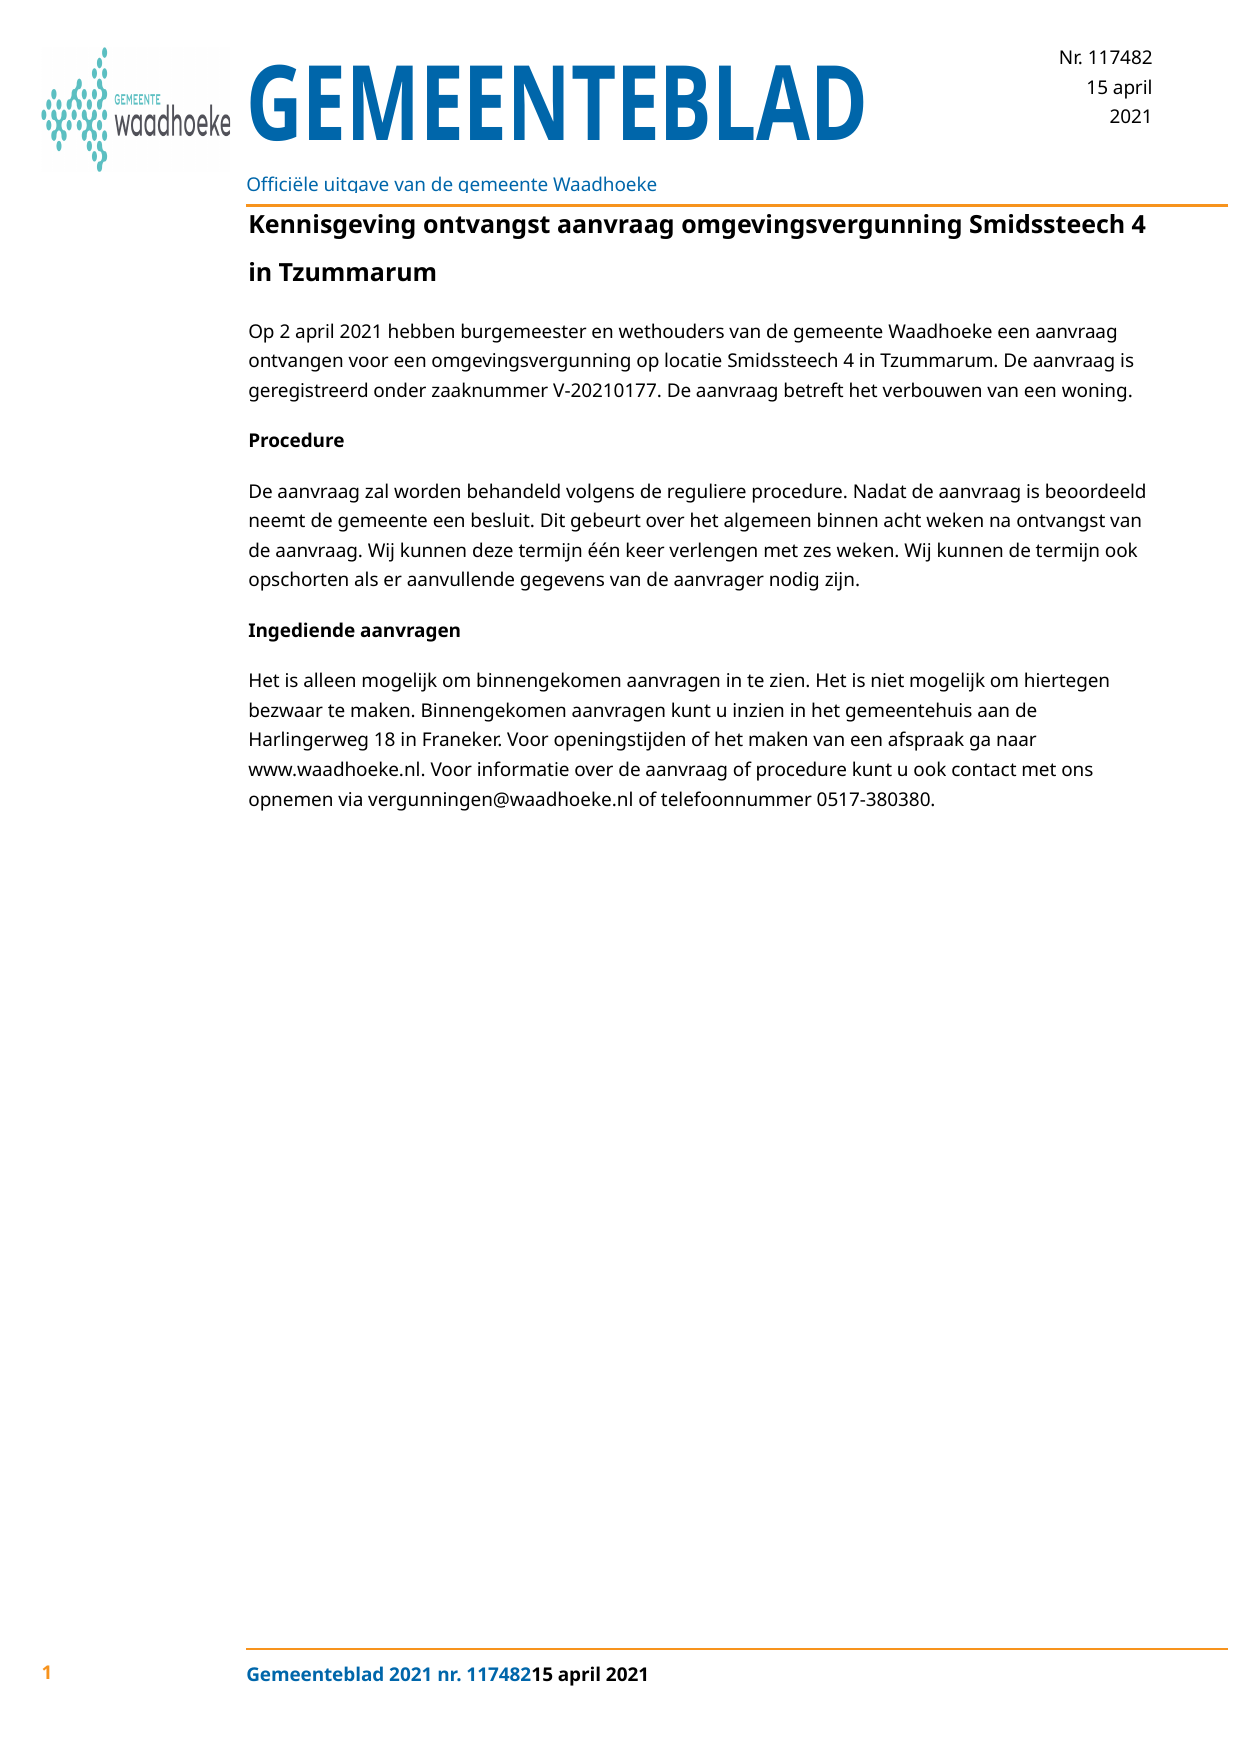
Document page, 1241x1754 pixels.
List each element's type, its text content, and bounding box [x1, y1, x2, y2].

text Procedure [248, 427, 1152, 453]
text Ingediende aanvragen [248, 617, 1152, 643]
text Het is alleen mogelijk om binnengekomen aanvragen in te zien. Het is niet mogelijk om hiertegen bezwaar te maken. Binnengekomen aanvragen kunt u inzien in het gemeentehuis aan de Harlingerweg 18 in Franeker. Voor openingstijden of het maken van een afspraak ga naar www.waadhoeke.nl. Voor informatie over de aanvraag of procedure kunt u ook contact met ons opnemen via vergunningen@waadhoeke.nl of telefoonnummer 0517-380380. [248, 667, 1152, 812]
text Op 2 april 2021 hebben burgemeester en wethouders van de gemeente Waadhoeke een aanvraag ontvangen voor een omgevingsvergunning op locatie Smidssteech 4 in Tzummarum. De aanvraag is geregistreerd onder zaaknummer V-20210177. De aanvraag betreft het verbouwen van een woning. [248, 318, 1152, 403]
picture [41, 47, 231, 172]
text De aanvraag zal worden behandeld volgens de reguliere procedure. Nadat de aanvraag is beoordeeld neemt de gemeente een besluit. Dit gebeurt over het algemeen binnen acht weken na ontvangst van de aanvraag. Wij kunnen deze termijn één keer verlengen met zes weken. Wij kunnen de termijn ook opschorten als er aanvullende gegevens van de aanvrager nodig zijn. [248, 478, 1152, 592]
text Kennisgeving ontvangst aanvraag omgevingsvergunning Smidssteech 4 in Tzummarum [248, 207, 1152, 288]
